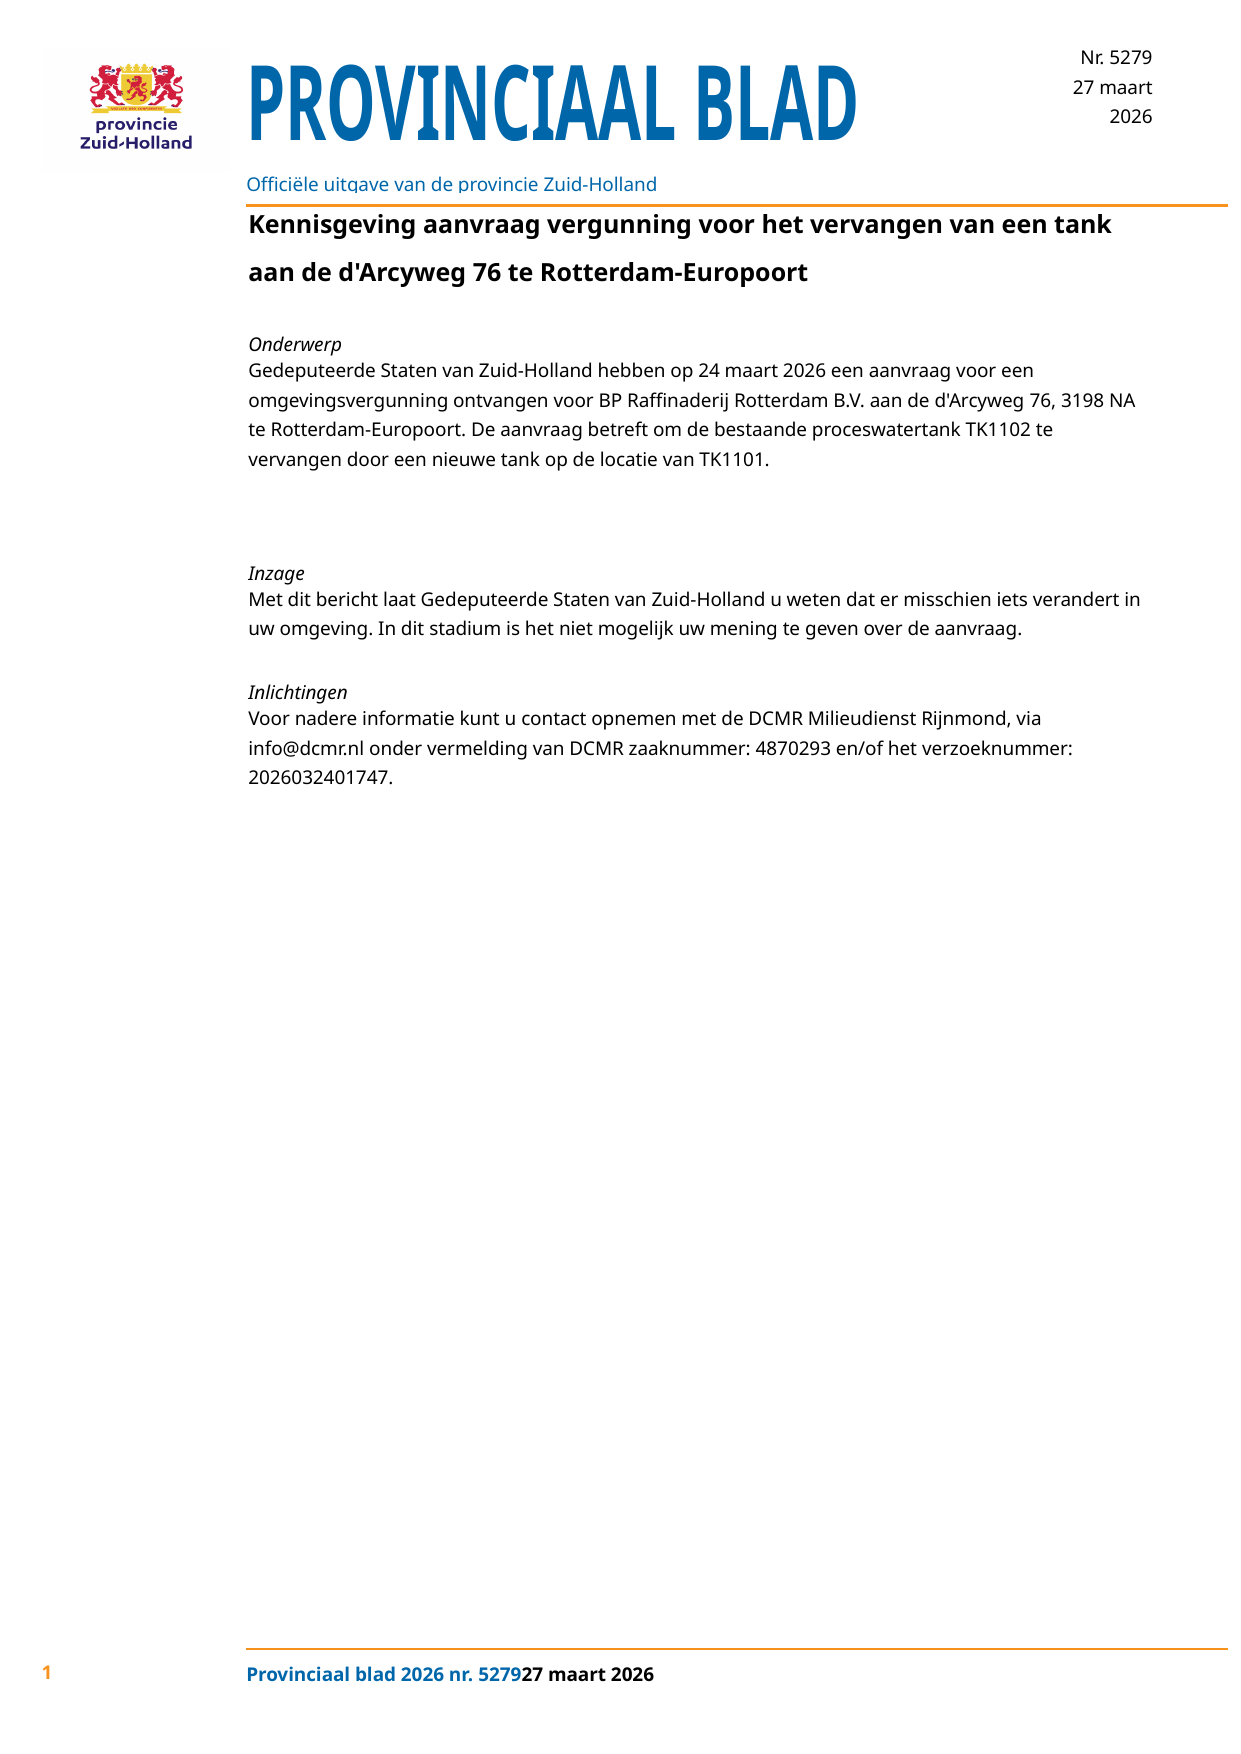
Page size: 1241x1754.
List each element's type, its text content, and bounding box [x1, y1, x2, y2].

text Inzage [248, 560, 1152, 586]
text Inlichtingen [248, 679, 1152, 705]
text Met dit bericht laat Gedeputeerde Staten van Zuid-Holland u weten dat er misschien iets verandert in uw omgeving. In dit stadium is het niet mogelijk uw mening te geven over de aanvraag. [248, 586, 1152, 641]
picture [41, 47, 231, 172]
text Voor nadere informatie kunt u contact opnemen met de DCMR Milieudienst Rijnmond, via info@dcmr.nl onder vermelding van DCMR zaaknummer: 4870293 en/of het verzoeknummer: 2026032401747. [248, 705, 1152, 790]
text Onderwerp [248, 331, 1152, 357]
text Kennisgeving aanvraag vergunning voor het vervangen van een tank aan de d'Arcyweg 76 te Rotterdam-Europoort [248, 207, 1152, 288]
text Gedeputeerde Staten van Zuid-Holland hebben op 24 maart 2026 een aanvraag voor een omgevingsvergunning ontvangen voor BP Raffinaderij Rotterdam B.V. aan de d'Arcyweg 76, 3198 NA te Rotterdam-Europoort. De aanvraag betreft om de bestaande proceswatertank TK1102 te vervangen door een nieuwe tank op de locatie van TK1101. [248, 357, 1152, 472]
